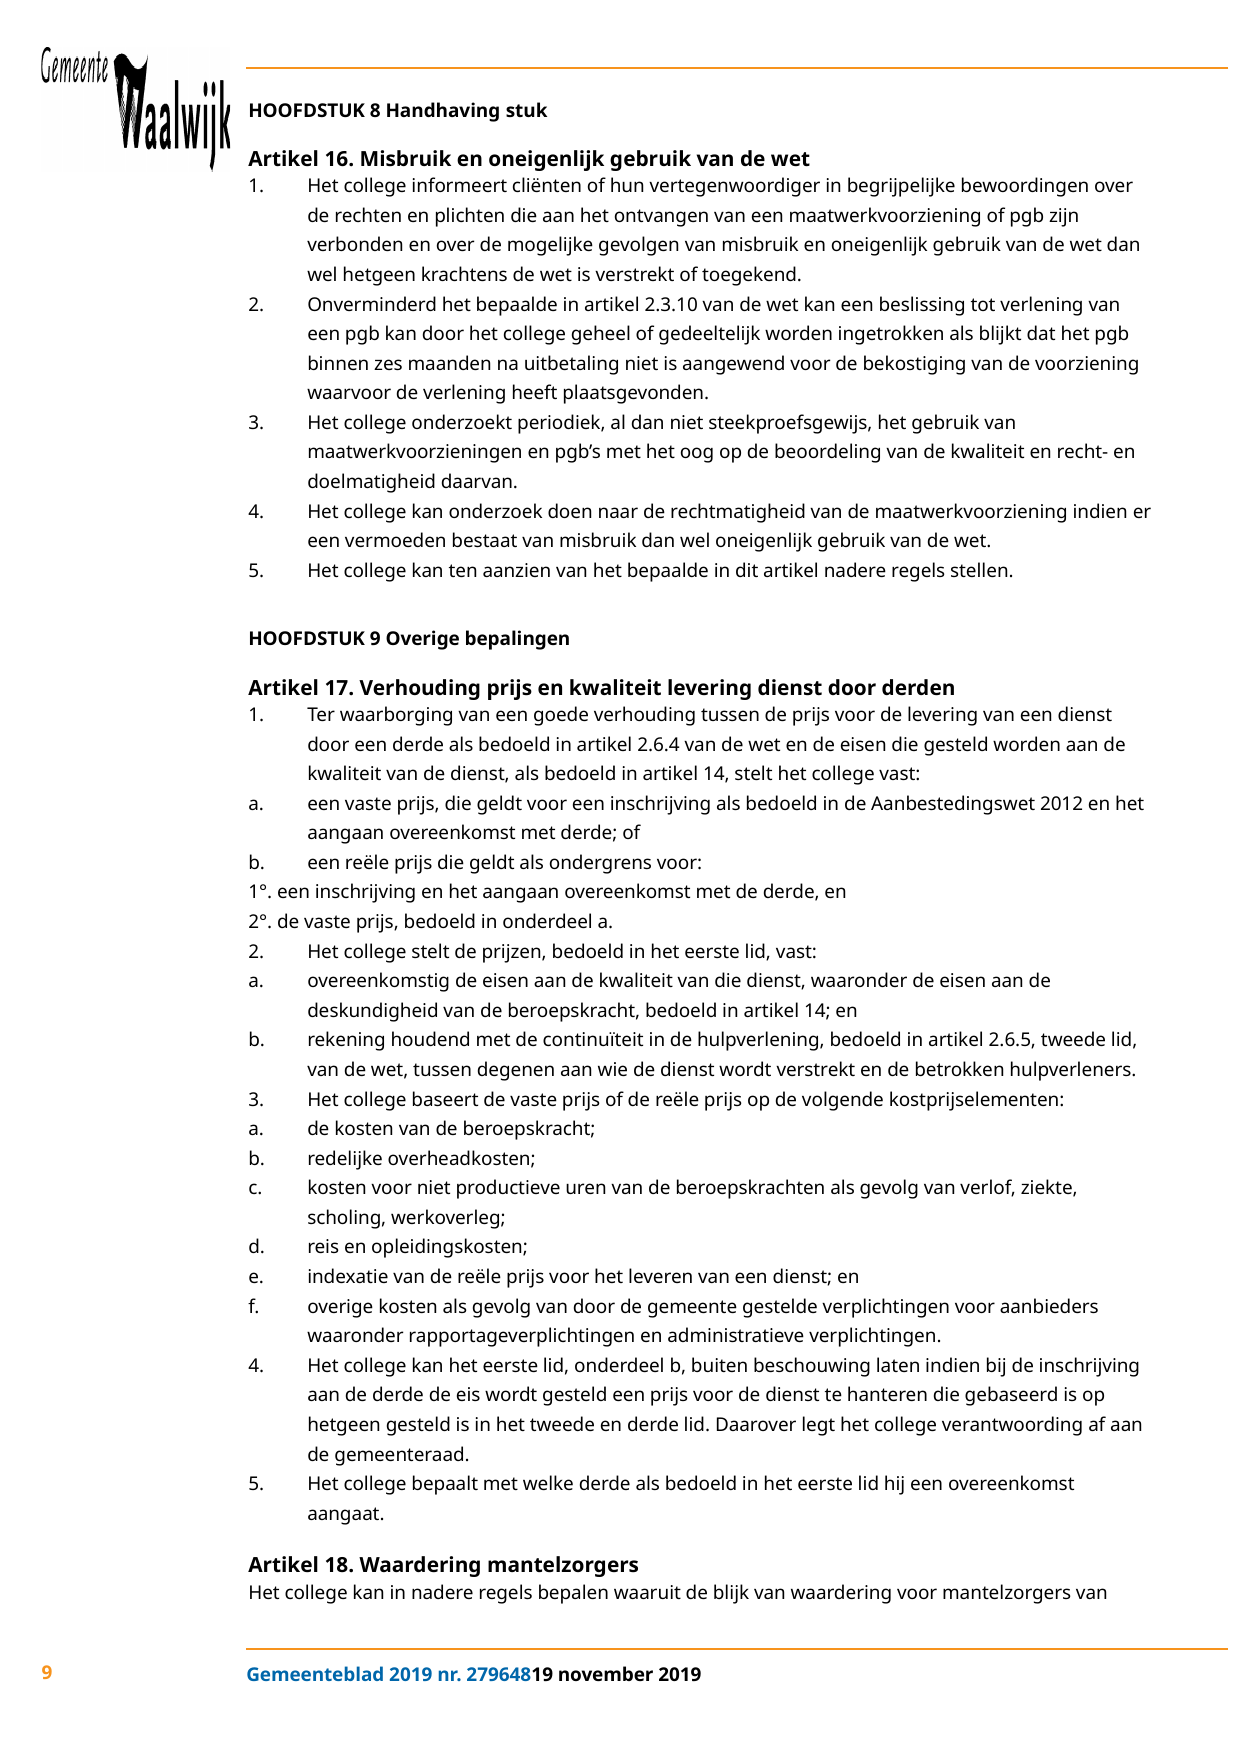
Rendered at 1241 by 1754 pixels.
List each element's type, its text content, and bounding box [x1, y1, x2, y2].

list Het college stelt de prijzen, bedoeld in het eerste lid, vast: [248, 938, 1152, 964]
list Het college kan ten aanzien van het bepaalde in dit artikel nadere regels stellen. [248, 557, 1152, 583]
list Onverminderd het bepaalde in artikel 2.3.10 van de wet kan een beslissing tot verlening van een pgb kan door het college geheel of gedeeltelijk worden ingetrokken als blijkt dat het pgb binnen zes maanden na uitbetaling niet is aangewend voor de bekostiging van de voorziening waarvoor de verlening heeft plaatsgevonden. [248, 291, 1152, 405]
text Artikel 16. Misbruik en oneigenlijk gebruik van de wet [248, 144, 1152, 172]
list indexatie van de reële prijs voor het leveren van een dienst; en [248, 1263, 1152, 1289]
list redelijke overheadkosten; [248, 1145, 1152, 1171]
list een vaste prijs, die geldt voor een inschrijving als bedoeld in de Aanbestedingswet 2012 en het aangaan overeenkomst met derde; of [248, 790, 1152, 845]
list Het college informeert cliënten of hun vertegenwoordiger in begrijpelijke bewoordingen over de rechten en plichten die aan het ontvangen van een maatwerkvoorziening of pgb zijn verbonden en over de mogelijke gevolgen van misbruik en oneigenlijk gebruik van de wet dan wel hetgeen krachtens de wet is verstrekt of toegekend. [248, 172, 1152, 287]
list overige kosten als gevolg van door de gemeente gestelde verplichtingen voor aanbieders waaronder rapportageverplichtingen en administratieve verplichtingen. [248, 1293, 1152, 1348]
list rekening houdend met de continuïteit in de hulpverlening, bedoeld in artikel 2.6.5, tweede lid, van de wet, tussen degenen aan wie de dienst wordt verstrekt en de betrokken hulpverleners. [248, 1027, 1152, 1082]
list Het college kan onderzoek doen naar de rechtmatigheid van de maatwerkvoorziening indien er een vermoeden bestaat van misbruik dan wel oneigenlijk gebruik van de wet. [248, 498, 1152, 553]
list Het college baseert de vaste prijs of de reële prijs op de volgende kostprijselementen: [248, 1086, 1152, 1112]
list de kosten van de beroepskracht; [248, 1115, 1152, 1141]
list kosten voor niet productieve uren van de beroepskrachten als gevolg van verlof, ziekte, scholing, werkoverleg; [248, 1174, 1152, 1230]
picture [41, 47, 231, 172]
text 1°. een inschrijving en het aangaan overeenkomst met de derde, en [248, 879, 1152, 904]
list een reële prijs die geldt als ondergrens voor: [248, 849, 1152, 875]
list Het college onderzoekt periodiek, al dan niet steekproefsgewijs, het gebruik van maatwerkvoorzieningen en pgb’s met het oog op de beoordeling van de kwaliteit en recht- en doelmatigheid daarvan. [248, 409, 1152, 494]
list reis en opleidingskosten; [248, 1234, 1152, 1259]
text HOOFDSTUK 9 Overige bepalingen [248, 623, 1152, 652]
text HOOFDSTUK 8 Handhaving stuk [248, 95, 1152, 123]
text Het college kan in nadere regels bepalen waaruit de blijk van waardering voor mantelzorgers van [248, 1579, 1152, 1604]
list Het college kan het eerste lid, onderdeel b, buiten beschouwing laten indien bij de inschrijving aan de derde de eis wordt gesteld een prijs voor de dienst te hanteren die gebaseerd is op hetgeen gesteld is in het tweede en derde lid. Daarover legt het college verantwoording af aan de gemeenteraad. [248, 1352, 1152, 1467]
text Artikel 18. Waardering mantelzorgers [248, 1550, 1152, 1579]
list Het college bepaalt met welke derde als bedoeld in het eerste lid hij een overeenkomst aangaat. [248, 1470, 1152, 1526]
text 2°. de vaste prijs, bedoeld in onderdeel a. [248, 908, 1152, 934]
text Artikel 17. Verhouding prijs en kwaliteit levering dienst door derden [248, 673, 1152, 701]
list overeenkomstig de eisen aan de kwaliteit van die dienst, waaronder de eisen aan de deskundigheid van de beroepskracht, bedoeld in artikel 14; en [248, 967, 1152, 1023]
list Ter waarborging van een goede verhouding tussen de prijs voor de levering van een dienst door een derde als bedoeld in artikel 2.6.4 van de wet en de eisen die gesteld worden aan de kwaliteit van de dienst, als bedoeld in artikel 14, stelt het college vast: [248, 701, 1152, 786]
